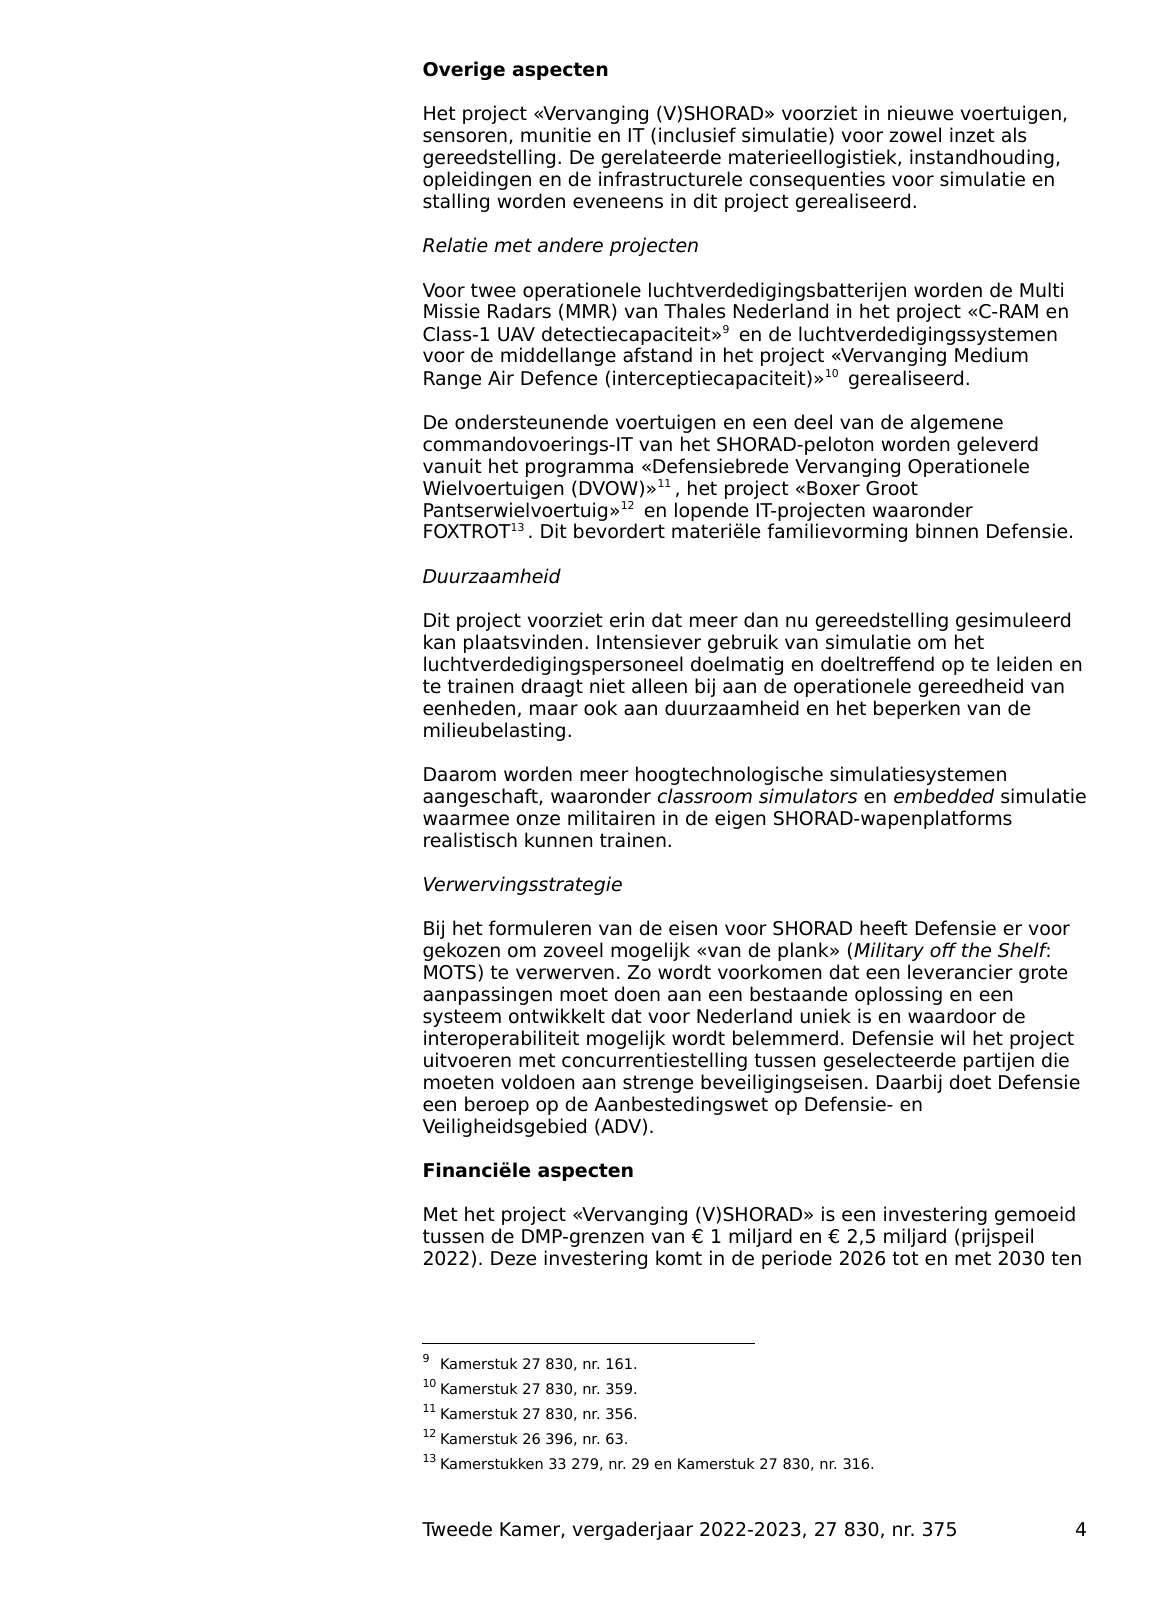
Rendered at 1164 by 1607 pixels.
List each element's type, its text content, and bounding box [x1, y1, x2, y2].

text Dit project voorziet erin dat meer dan nu gereedstelling gesimuleerd kan plaatsvinden. Intensiever gebruik van simulatie om het luchtverdedigingspersoneel doelmatig en doeltreffend op te leiden en te trainen draagt niet alleen bij aan de operationele gereedheid van eenheden, maar ook aan duurzaamheid en het beperken van de milieubelasting. [422, 610, 1087, 742]
text Met het project «Vervanging (V)SHORAD» is een investering gemoeid tussen de DMP-grenzen van € 1 miljard en € 2,5 miljard (prijspeil 2022). Deze investering komt in de periode 2026 tot en met 2030 ten [422, 1204, 1087, 1270]
subtitle Financiële aspecten [422, 1160, 1087, 1182]
text Bij het formuleren van de eisen voor SHORAD heeft Defensie er voor gekozen om zoveel mogelijk «van de plank» (Military off the Shelf: MOTS) te verwerven. Zo wordt voorkomen dat een leverancier grote aanpassingen moet doen aan een bestaande oplossing en een systeem ontwikkelt dat voor Nederland uniek is en waardoor de interoperabiliteit mogelijk wordt belemmerd. Defensie wil het project uitvoeren met concurrentiestelling tussen geselecteerde partijen die moeten voldoen aan strenge beveiligingseisen. Daarbij doet Defensie een beroep op de Aanbestedingswet op Defensie- en Veiligheidsgebied (ADV). [422, 918, 1087, 1138]
text De ondersteunende voertuigen en een deel van de algemene commandovoerings-IT van het SHORAD-peloton worden geleverd vanuit het programma «Defensiebrede Vervanging Operationele Wielvoertuigen (DVOW)», het project «Boxer Groot Pantserwielvoertuig» en lopende IT-projecten waaronder FOXTROT. Dit bevordert materiële familievorming binnen Defensie. [422, 412, 1087, 543]
subtitle Relatie met andere projecten [422, 235, 1087, 257]
text Daarom worden meer hoogtechnologische simulatiesystemen aangeschaft, waaronder classroom simulators en embedded simulatie waarmee onze militairen in de eigen SHORAD-wapenplatforms realistisch kunnen trainen. [422, 764, 1087, 852]
text Kamerstukken 33 279, nr. 29 en Kamerstuk 27 830, nr. 316. [422, 1452, 1087, 1474]
text Kamerstuk 27 830, nr. 356. [422, 1402, 1087, 1424]
text Kamerstuk 27 830, nr. 161. [422, 1352, 1087, 1374]
subtitle Overige aspecten [422, 59, 1087, 81]
text Voor twee operationele luchtverdedigingsbatterijen worden de Multi Missie Radars (MMR) van Thales Nederland in het project «C-RAM en Class-1 UAV detectiecapaciteit» en de luchtverdedigingssystemen voor de middellange afstand in het project «Vervanging Medium Range Air Defence (interceptiecapaciteit)» gerealiseerd. [422, 279, 1087, 389]
subtitle Verwervingsstrategie [422, 874, 1087, 896]
text Kamerstuk 27 830, nr. 359. [422, 1377, 1087, 1399]
subtitle Duurzaamheid [422, 566, 1087, 588]
text Het project «Vervanging (V)SHORAD» voorziet in nieuwe voertuigen, sensoren, munitie en IT (inclusief simulatie) voor zowel inzet als gereedstelling. De gerelateerde materieellogistiek, instandhouding, opleidingen en de infrastructurele consequenties voor simulatie en stalling worden eveneens in dit project gerealiseerd. [422, 103, 1087, 213]
text Kamerstuk 26 396, nr. 63. [422, 1427, 1087, 1449]
